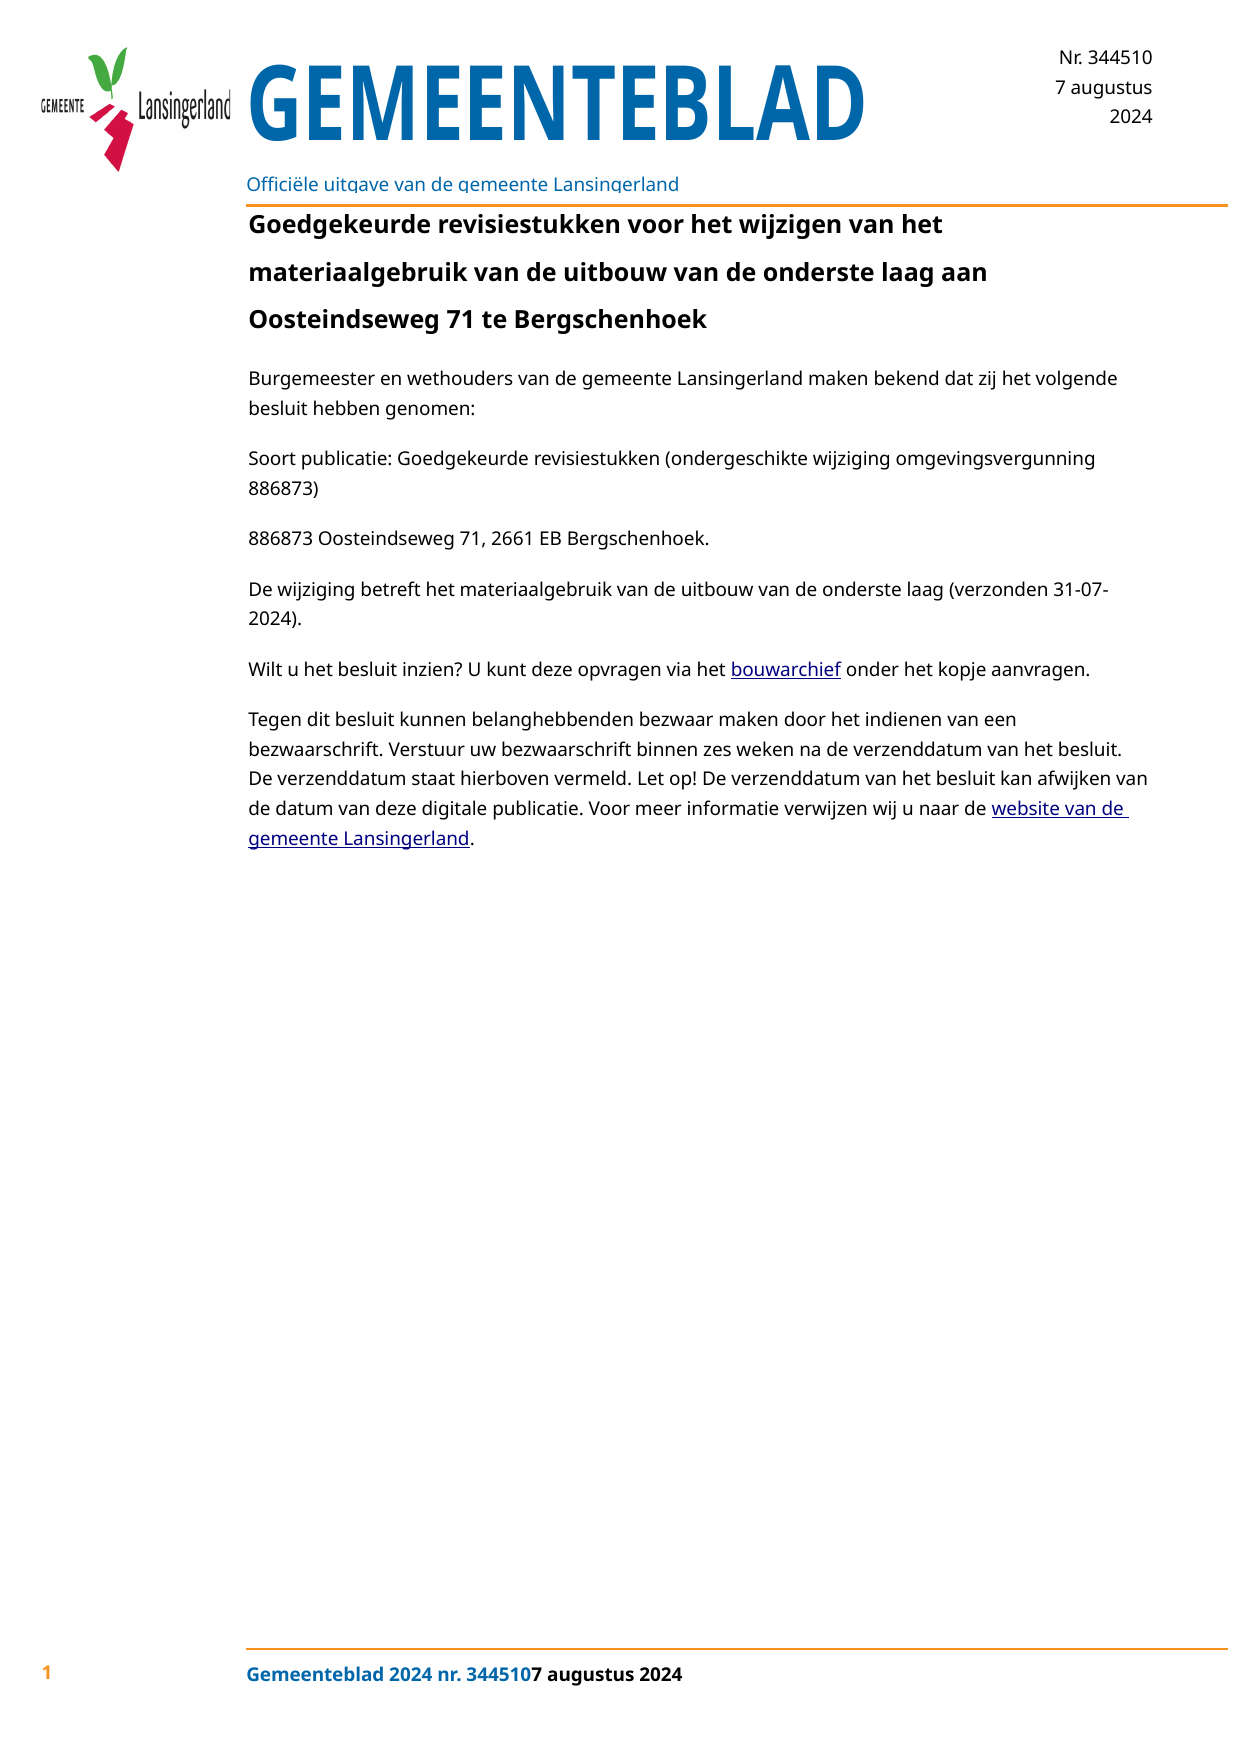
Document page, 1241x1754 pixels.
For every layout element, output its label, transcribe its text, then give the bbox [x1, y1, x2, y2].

text Tegen dit besluit kunnen belanghebbenden bezwaar maken door het indienen van een bezwaarschrift. Verstuur uw bezwaarschrift binnen zes weken na de verzenddatum van het besluit. De verzenddatum staat hierboven vermeld. Let op! De verzenddatum van het besluit kan afwijken van de datum van deze digitale publicatie. Voor meer informatie verwijzen wij u naar de website van de gemeente Lansingerland. [248, 706, 1152, 850]
text 886873 Oosteindseweg 71, 2661 EB Bergschenhoek. [248, 526, 1152, 551]
text Goedgekeurde revisiestukken voor het wijzigen van het materiaalgebruik van de uitbouw van de onderste laag aan Oosteindseweg 71 te Bergschenhoek [248, 207, 1152, 336]
picture [41, 47, 231, 172]
text Wilt u het besluit inzien? U kunt deze opvragen via het bouwarchief onder het kopje aanvragen. [248, 656, 1152, 682]
text Soort publicatie: Goedgekeurde revisiestukken (ondergeschikte wijziging omgevingsvergunning 886873) [248, 446, 1152, 501]
text De wijziging betreft het materiaalgebruik van de uitbouw van de onderste laag (verzonden 31-07-2024). [248, 576, 1152, 631]
text Burgemeester en wethouders van de gemeente Lansingerland maken bekend dat zij het volgende besluit hebben genomen: [248, 366, 1152, 421]
